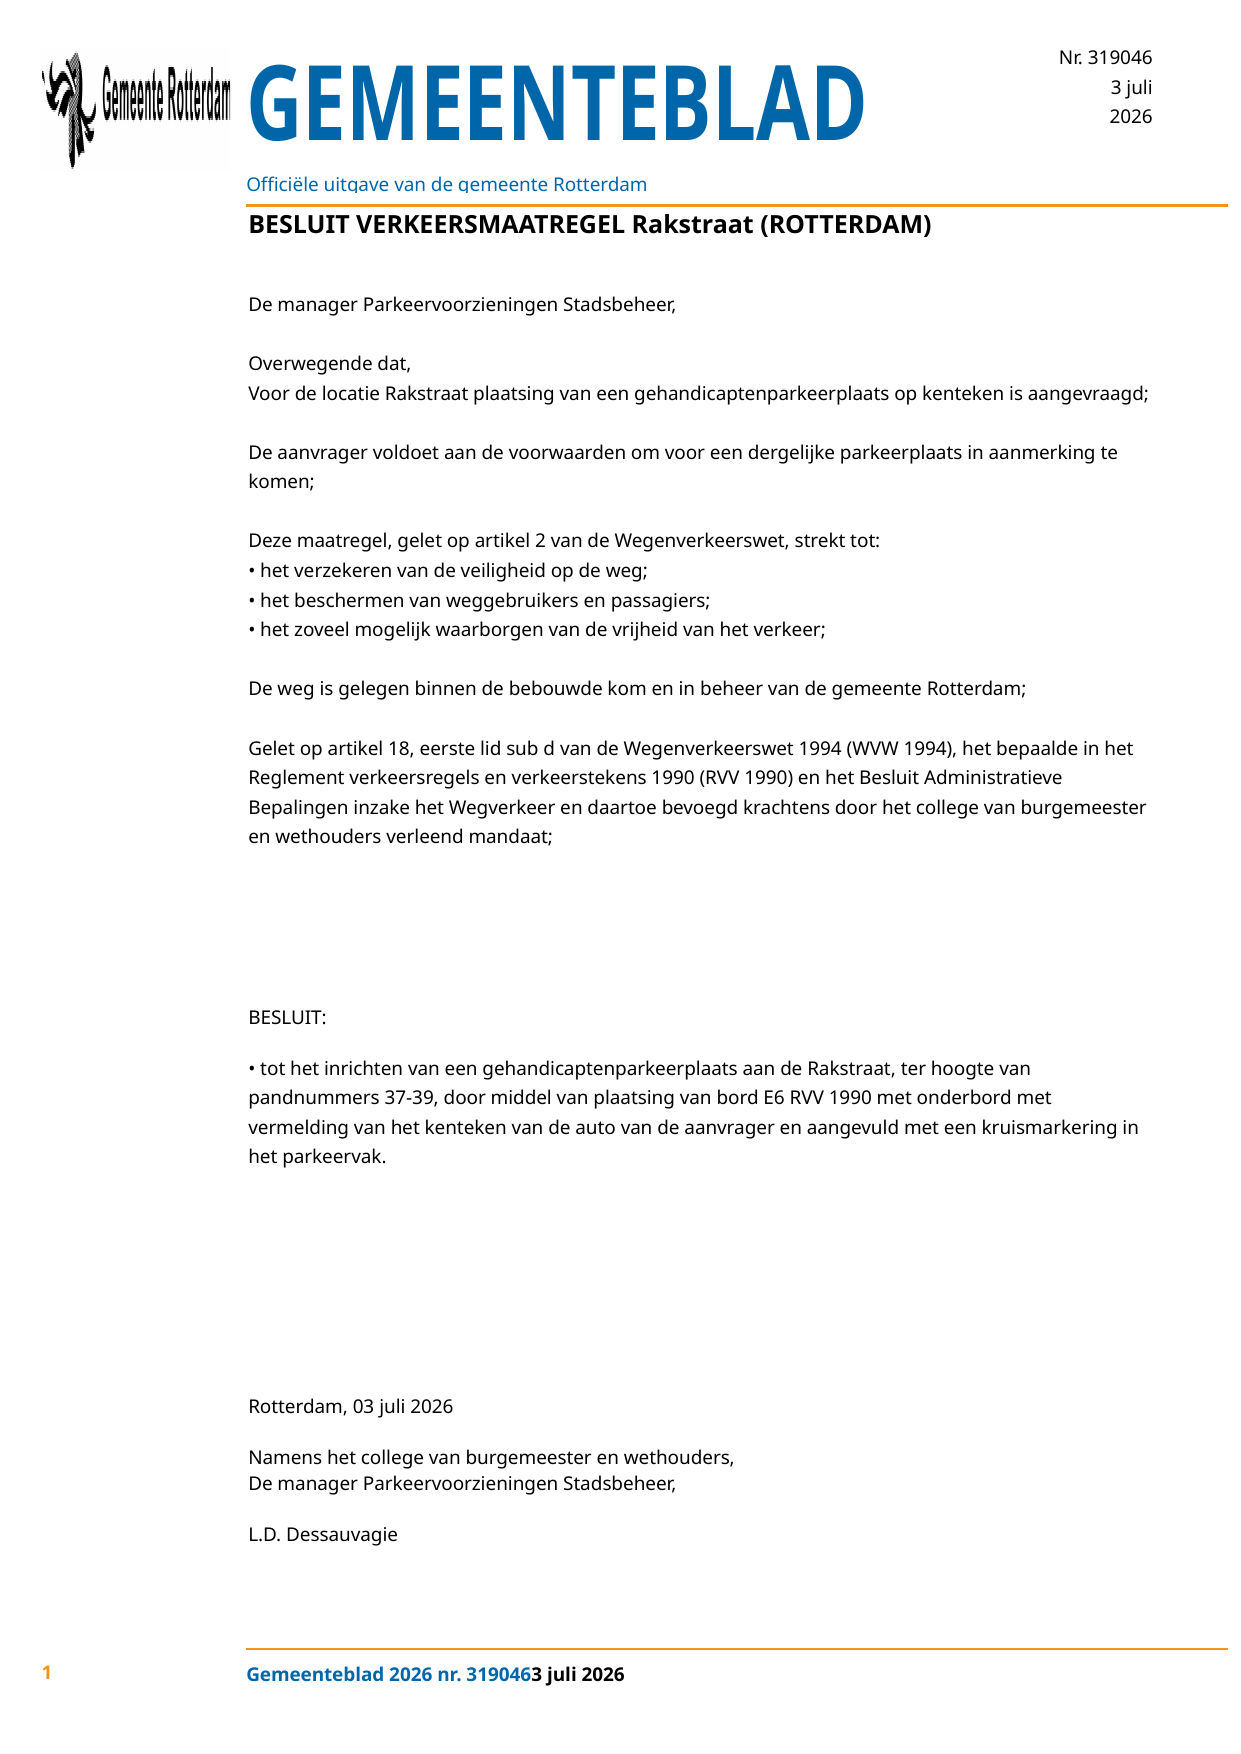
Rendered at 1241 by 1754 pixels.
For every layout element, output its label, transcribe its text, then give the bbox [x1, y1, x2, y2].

text • het zoveel mogelijk waarborgen van de vrijheid van het verkeer; [248, 616, 1152, 642]
text Overwegende dat, [248, 350, 1152, 376]
text BESLUIT: [248, 1004, 1152, 1030]
picture [41, 47, 231, 172]
text • tot het inrichten van een gehandicaptenparkeerplaats aan de Rakstraat, ter hoogte van pandnummers 37-39, door middel van plaatsing van bord E6 RVV 1990 met onderbord met vermelding van het kenteken van de auto van de aanvrager en aangevuld met een kruismarkering in het parkeervak. [248, 1055, 1152, 1169]
text De manager Parkeervoorzieningen Stadsbeheer, [248, 291, 1152, 317]
text Gelet op artikel 18, eerste lid sub d van de Wegenverkeerswet 1994 (WVW 1994), het bepaalde in het Reglement verkeersregels en verkeerstekens 1990 (RVV 1990) en het Besluit Administratieve Bepalingen inzake het Wegverkeer en daartoe bevoegd krachtens door het college van burgemeester en wethouders verleend mandaat; [248, 735, 1152, 849]
text De aanvrager voldoet aan de voorwaarden om voor een dergelijke parkeerplaats in aanmerking te komen; [248, 439, 1152, 494]
text De weg is gelegen binnen de bebouwde kom en in beheer van de gemeente Rotterdam; [248, 676, 1152, 701]
text • het verzekeren van de veiligheid op de weg; [248, 557, 1152, 583]
text • het beschermen van weggebruikers en passagiers; [248, 587, 1152, 613]
text De manager Parkeervoorzieningen Stadsbeheer, [248, 1470, 1152, 1496]
text Deze maatregel, gelet op artikel 2 van de Wegenverkeerswet, strekt tot: [248, 528, 1152, 553]
text Rotterdam, 03 juli 2026 [248, 1393, 1152, 1419]
text BESLUIT VERKEERSMAATREGEL Rakstraat (ROTTERDAM) [248, 207, 1152, 241]
text L.D. Dessauvagie [248, 1522, 1152, 1547]
text Voor de locatie Rakstraat plaatsing van een gehandicaptenparkeerplaats op kenteken is aangevraagd; [248, 380, 1152, 406]
text Namens het college van burgemeester en wethouders, [248, 1444, 1152, 1470]
